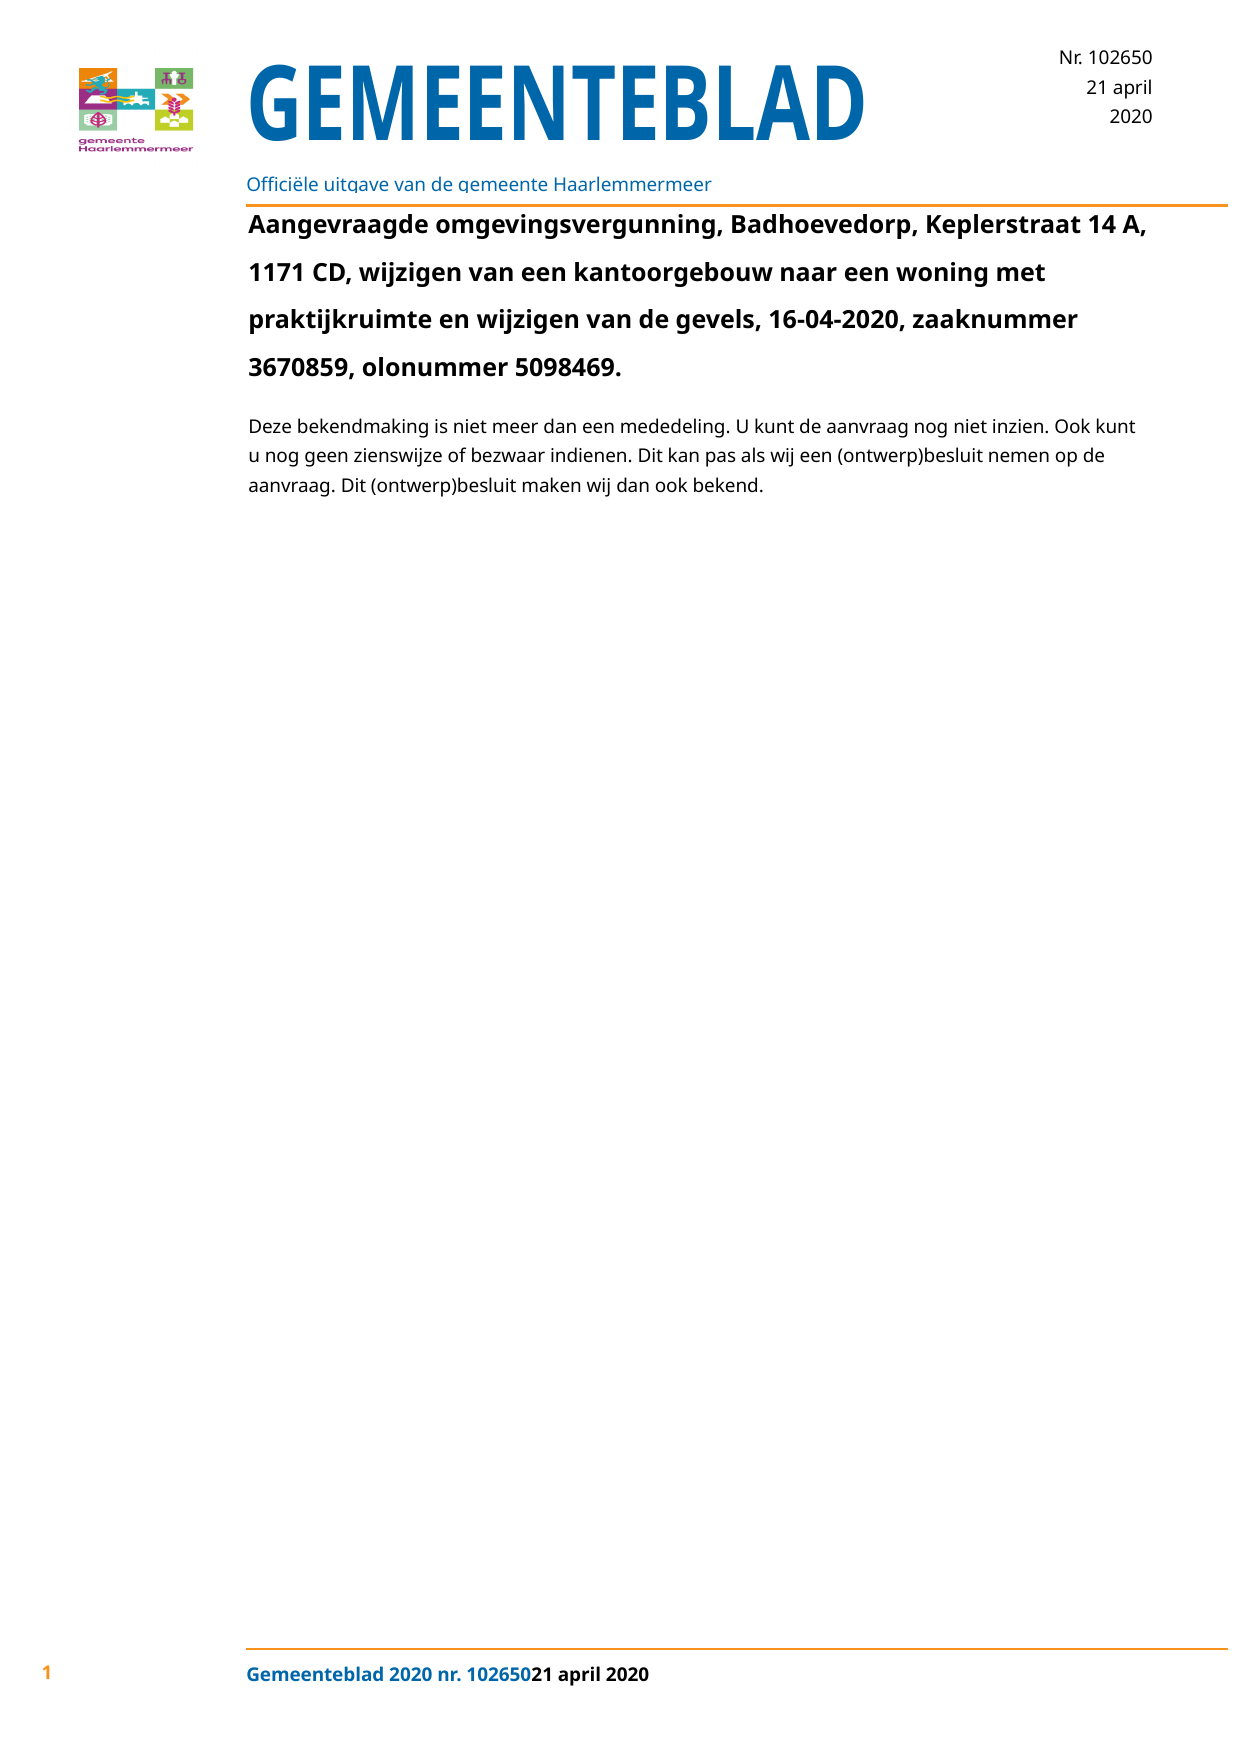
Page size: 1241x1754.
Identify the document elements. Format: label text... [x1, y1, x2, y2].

text Aangevraagde omgevingsvergunning, Badhoevedorp, Keplerstraat 14 A, 1171 CD, wijzigen van een kantoorgebouw naar een woning met praktijkruimte en wijzigen van de gevels, 16-04-2020, zaaknummer 3670859, olonummer 5098469. [248, 207, 1152, 384]
text Deze bekendmaking is niet meer dan een mededeling. U kunt de aanvraag nog niet inzien. Ook kunt u nog geen zienswijze of bezwaar indienen. Dit kan pas als wij een (ontwerp)besluit nemen op de aanvraag. Dit (ontwerp)besluit maken wij dan ook bekend. [248, 413, 1152, 498]
picture [41, 47, 231, 172]
